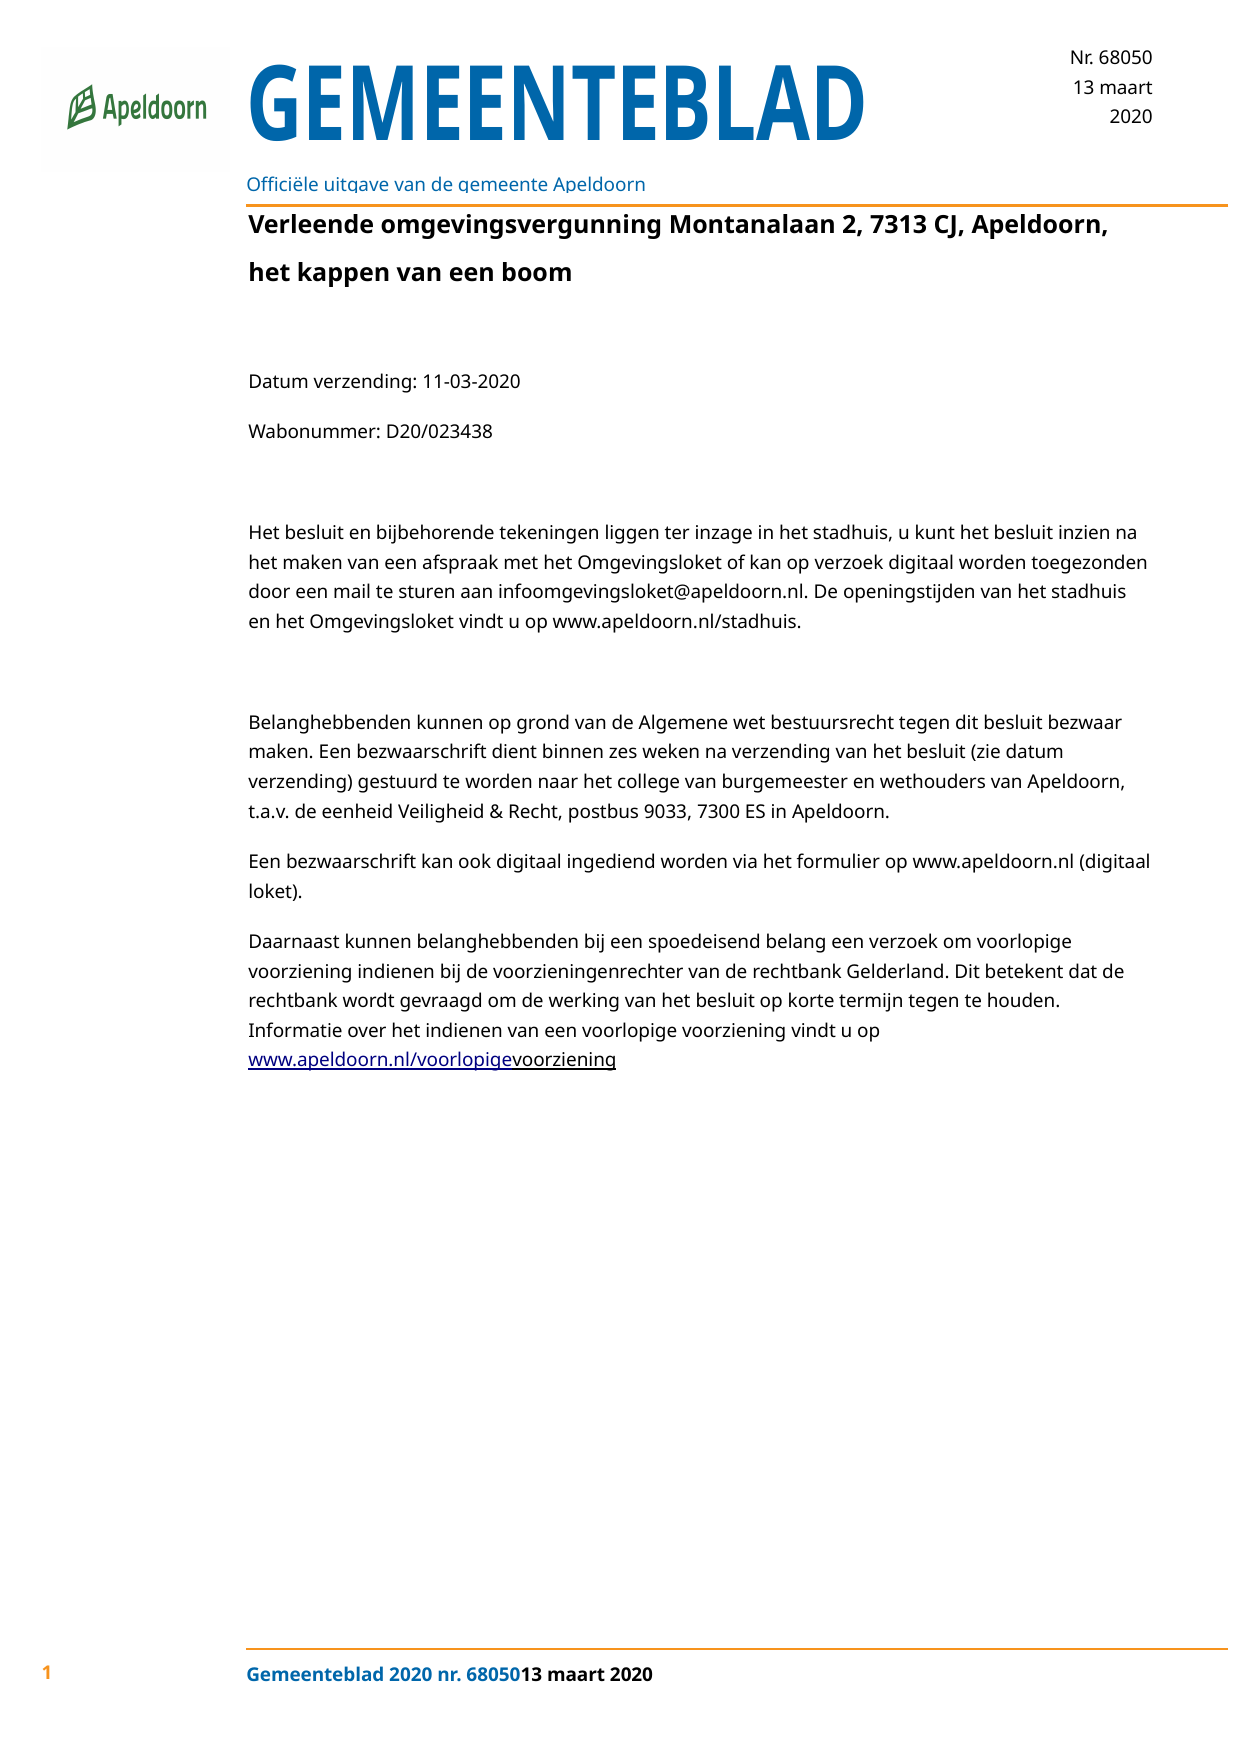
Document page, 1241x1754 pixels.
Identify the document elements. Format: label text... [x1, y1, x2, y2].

text Wabonummer: D20/023438 [248, 419, 1152, 444]
picture [41, 47, 231, 172]
text Verleende omgevingsvergunning Montanalaan 2, 7313 CJ, Apeldoorn, het kappen van een boom [248, 207, 1152, 288]
text Het besluit en bijbehorende tekeningen liggen ter inzage in het stadhuis, u kunt het besluit inzien na het maken van een afspraak met het Omgevingsloket of kan op verzoek digitaal worden toegezonden door een mail te sturen aan infoomgevingsloket@apeldoorn.nl. De openingstijden van het stadhuis en het Omgevingsloket vindt u op www.apeldoorn.nl/stadhuis. [248, 519, 1152, 634]
text Een bezwaarschrift kan ook digitaal ingediend worden via het formulier op www.apeldoorn.nl (digitaal loket). [248, 848, 1152, 904]
text Daarnaast kunnen belanghebbenden bij een spoedeisend belang een verzoek om voorlopige voorziening indienen bij de voorzieningenrechter van de rechtbank Gelderland. Dit betekent dat de rechtbank wordt gevraagd om de werking van het besluit op korte termijn tegen te houden. Informatie over het indienen van een voorlopige voorziening vindt u op www.apeldoorn.nl/voorlopigevoorziening [248, 928, 1152, 1072]
text Belanghebbenden kunnen op grond van de Algemene wet bestuursrecht tegen dit besluit bezwaar maken. Een bezwaarschrift dient binnen zes weken na verzending van het besluit (zie datum verzending) gestuurd te worden naar het college van burgemeester en wethouders van Apeldoorn, t.a.v. de eenheid Veiligheid & Recht, postbus 9033, 7300 ES in Apeldoorn. [248, 709, 1152, 824]
text Datum verzending: 11-03-2020 [248, 368, 1152, 394]
